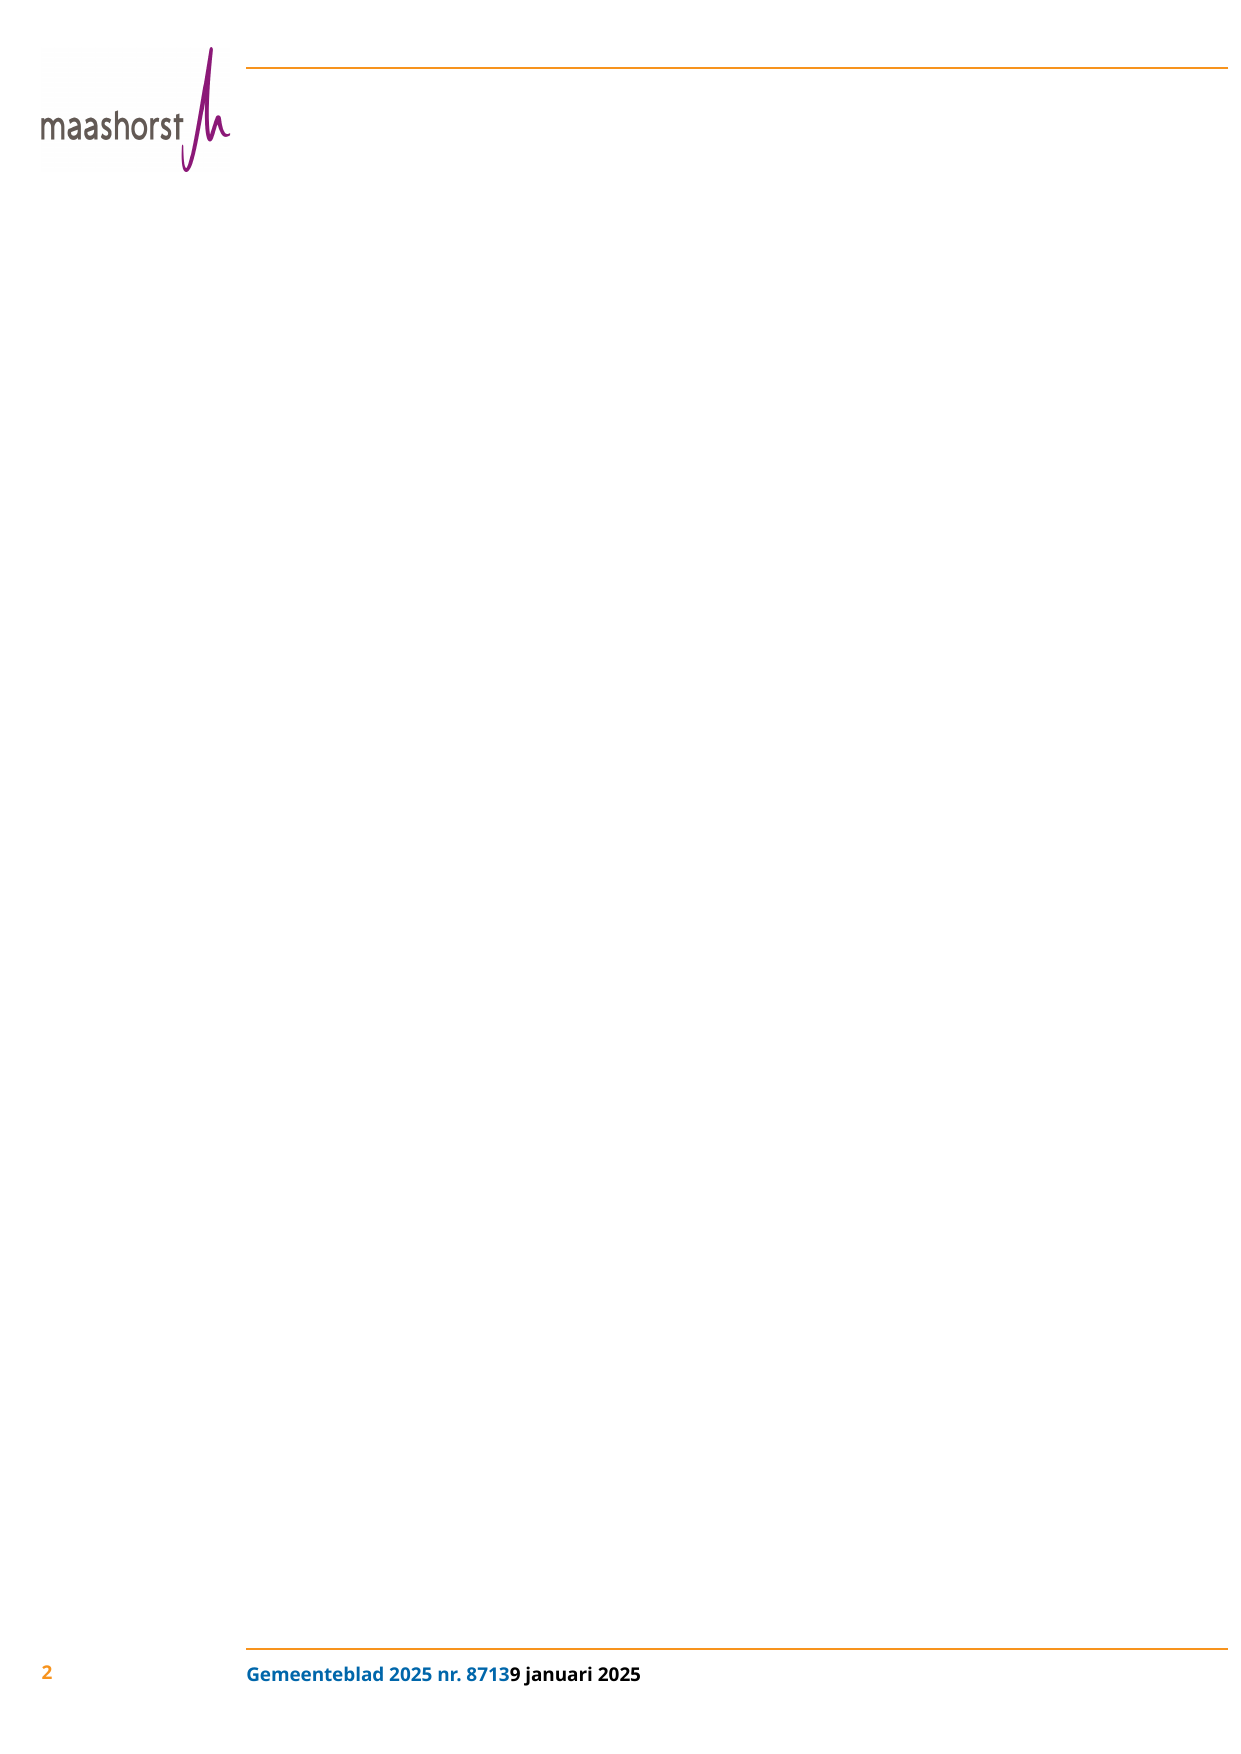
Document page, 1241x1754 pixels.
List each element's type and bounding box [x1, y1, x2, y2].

picture [41, 47, 231, 172]
